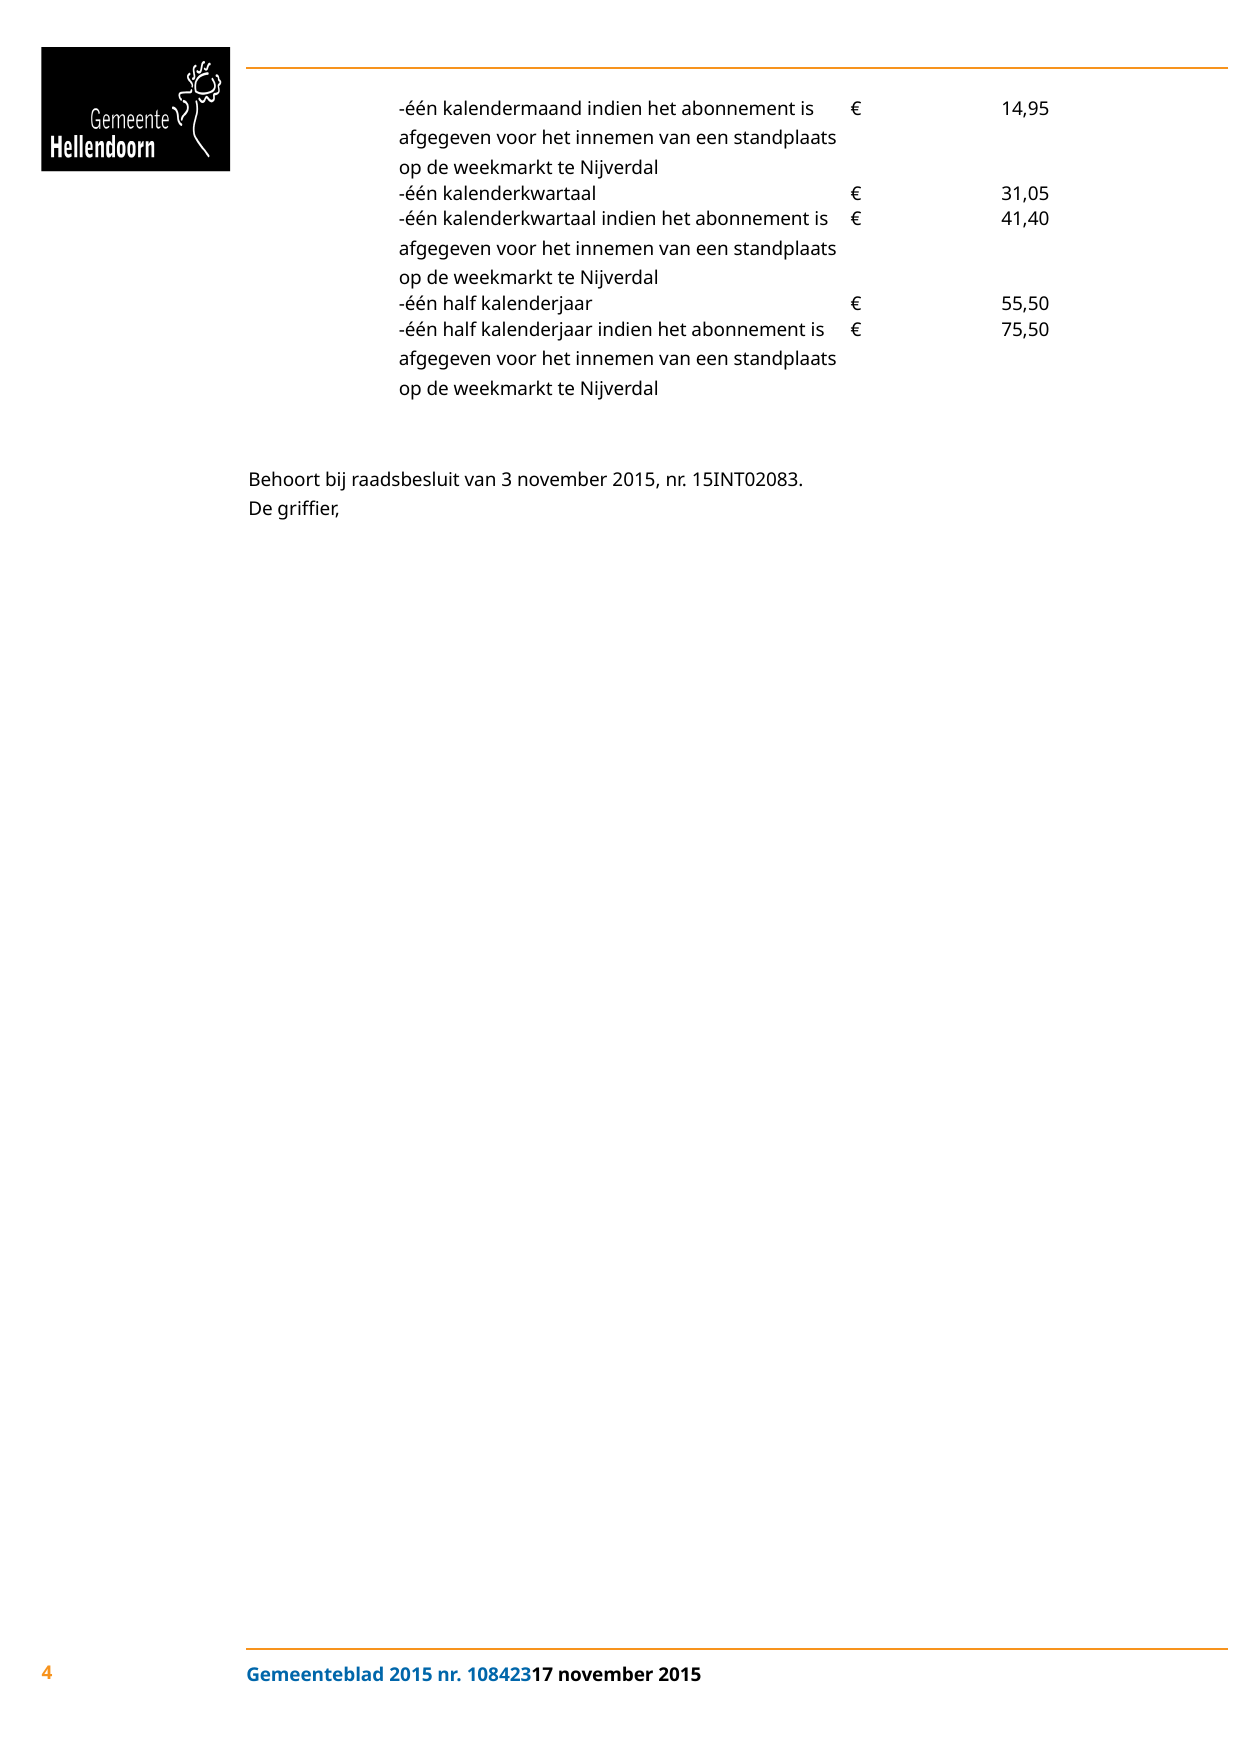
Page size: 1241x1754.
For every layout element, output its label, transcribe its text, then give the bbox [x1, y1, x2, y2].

table_cell 41,40 [1001, 205, 1152, 290]
table_cell 31,05 [1001, 180, 1152, 205]
text De griffier, [248, 496, 1152, 521]
table_cell -één half kalenderjaar [399, 290, 850, 316]
table_cell -één kalenderkwartaal [399, 180, 850, 205]
table_cell [248, 95, 398, 180]
table_cell 14,95 [1001, 95, 1152, 180]
table_cell [248, 205, 398, 290]
table_cell -één kalendermaand indien het abonnement is afgegeven voor het innemen van een standplaats op de weekmarkt te Nijverdal [399, 95, 850, 180]
table_cell -één kalenderkwartaal indien het abonnement is afgegeven voor het innemen van een standplaats op de weekmarkt te Nijverdal [399, 205, 850, 290]
table_cell -één half kalenderjaar indien het abonnement is afgegeven voor het innemen van een standplaats op de weekmarkt te Nijverdal [399, 316, 850, 401]
table_cell 55,50 [1001, 290, 1152, 316]
table_cell [248, 180, 398, 205]
table_cell € [850, 180, 1001, 205]
table_cell [248, 290, 398, 316]
picture [41, 47, 231, 172]
table_cell € [850, 205, 1001, 290]
table_cell € [850, 316, 1001, 401]
table_cell [248, 316, 398, 401]
table_cell € [850, 290, 1001, 316]
text Behoort bij raadsbesluit van 3 november 2015, nr. 15INT02083. [248, 466, 1152, 492]
table_cell 75,50 [1001, 316, 1152, 401]
table_cell € [850, 95, 1001, 180]
